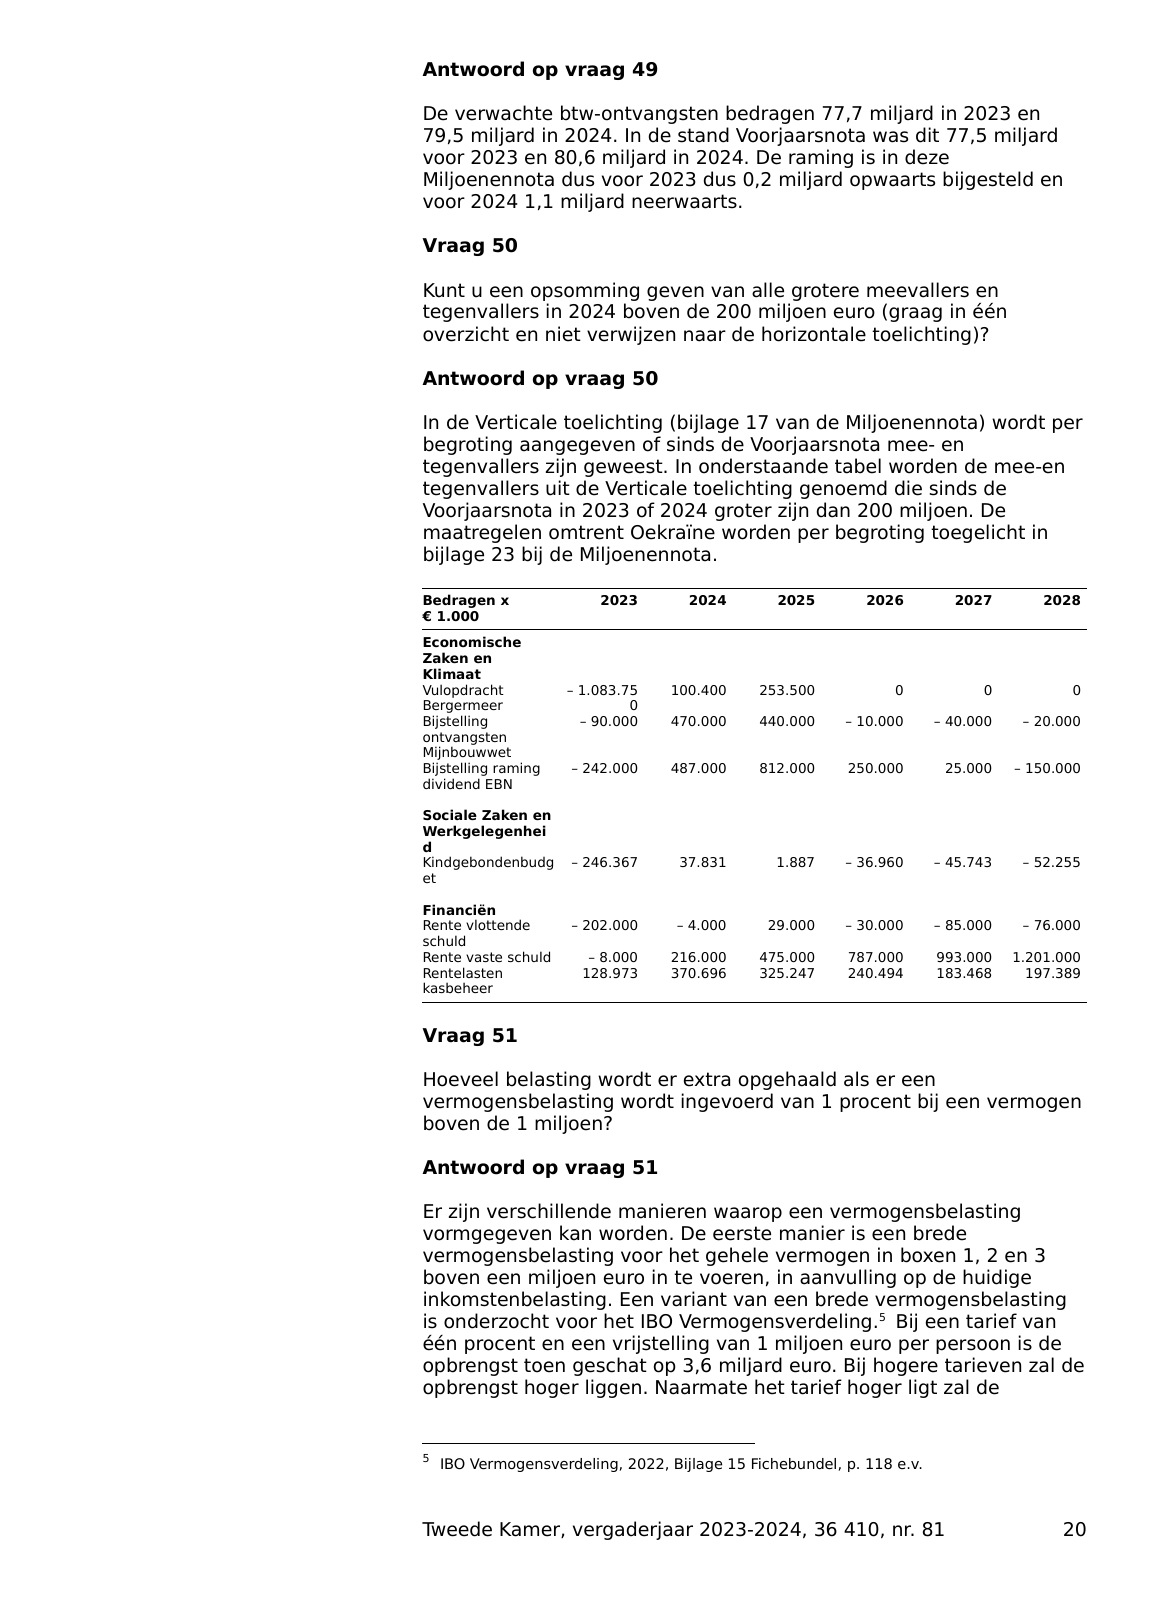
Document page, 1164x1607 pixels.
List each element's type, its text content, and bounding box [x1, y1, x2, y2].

text Kunt u een opsomming geven van alle grotere meevallers en tegenvallers in 2024 boven de 200 miljoen euro (graag in één overzicht en niet verwijzen naar de horizontale toelichting)? [422, 279, 1087, 345]
table_cell [422, 793, 555, 808]
table_cell 993.000 [910, 950, 998, 965]
table_cell [910, 887, 998, 902]
subtitle Vraag 51 [422, 1025, 1087, 1047]
table_cell 440.000 [732, 714, 821, 761]
table_cell – 76.000 [998, 918, 1087, 950]
text In de Verticale toelichting (bijlage 17 van de Miljoenennota) wordt per begroting aangegeven of sinds de Voorjaarsnota mee- en tegenvallers zijn geweest. In onderstaande tabel worden de mee-en tegenvallers uit de Verticale toelichting genoemd die sinds de Voorjaarsnota in 2023 of 2024 groter zijn dan 200 miljoen. De maatregelen omtrent Oekraïne worden per begroting toegelicht in bijlage 23 bij de Miljoenennota. [422, 412, 1087, 566]
table_cell Bijstelling ontvangsten Mijnbouwwet [422, 714, 555, 761]
table_cell 1.201.000 [998, 950, 1087, 965]
table_cell [821, 808, 909, 855]
table_cell – 202.000 [555, 918, 644, 950]
table_cell [732, 808, 821, 855]
table_cell [555, 630, 644, 682]
table_cell – 20.000 [998, 714, 1087, 761]
table_header 2026 [821, 589, 909, 629]
table_header 2024 [644, 589, 732, 629]
table_cell 29.000 [732, 918, 821, 950]
table_cell 325.247 [732, 965, 821, 1002]
table_cell 475.000 [732, 950, 821, 965]
table_cell [732, 793, 821, 808]
table_cell – 90.000 [555, 714, 644, 761]
table_cell 0 [910, 682, 998, 714]
table_cell [910, 808, 998, 855]
table_cell [821, 793, 909, 808]
table_cell Economische Zaken en Klimaat [422, 630, 555, 682]
table_cell [732, 887, 821, 902]
table_cell [732, 903, 821, 918]
table_cell [555, 808, 644, 855]
table_cell 37.831 [644, 855, 732, 887]
table_cell 240.494 [821, 965, 909, 1002]
table_cell [821, 887, 909, 902]
table_cell [998, 630, 1087, 682]
table_cell Rente vaste schuld [422, 950, 555, 965]
table_cell Bijstelling raming dividend EBN [422, 761, 555, 792]
table_cell 487.000 [644, 761, 732, 792]
table_cell 197.389 [998, 965, 1087, 1002]
table_cell [555, 887, 644, 902]
table_cell [732, 630, 821, 682]
table_cell – 45.743 [910, 855, 998, 887]
table_cell 0 [998, 682, 1087, 714]
table_header Bedragen x € 1.000 [422, 589, 555, 629]
table_header 2023 [555, 589, 644, 629]
table_cell [644, 793, 732, 808]
table_cell – 8.000 [555, 950, 644, 965]
table_cell – 150.000 [998, 761, 1087, 792]
table_cell 370.696 [644, 965, 732, 1002]
table_cell Sociale Zaken en Werkgelegenheid [422, 808, 555, 855]
table_cell [998, 808, 1087, 855]
table_cell 250.000 [821, 761, 909, 792]
table_cell [998, 903, 1087, 918]
table_header 2027 [910, 589, 998, 629]
table_cell 216.000 [644, 950, 732, 965]
table_cell 1.887 [732, 855, 821, 887]
table_cell – 85.000 [910, 918, 998, 950]
table_cell – 4.000 [644, 918, 732, 950]
subtitle Antwoord op vraag 50 [422, 368, 1087, 389]
table_cell Kindgebondenbudget [422, 855, 555, 887]
table_cell 787.000 [821, 950, 909, 965]
table_cell [422, 887, 555, 902]
table_cell 100.400 [644, 682, 732, 714]
table_cell Vulopdracht Bergermeer [422, 682, 555, 714]
table_cell – 242.000 [555, 761, 644, 792]
table_cell – 10.000 [821, 714, 909, 761]
table_cell [644, 808, 732, 855]
table_cell – 246.367 [555, 855, 644, 887]
table_cell 25.000 [910, 761, 998, 792]
table_cell [644, 887, 732, 902]
table_header 2025 [732, 589, 821, 629]
text Hoeveel belasting wordt er extra opgehaald als er een vermogensbelasting wordt ingevoerd van 1 procent bij een vermogen boven de 1 miljoen? [422, 1069, 1087, 1135]
table_cell [910, 630, 998, 682]
table_cell [910, 903, 998, 918]
subtitle Antwoord op vraag 51 [422, 1157, 1087, 1179]
table_cell – 52.255 [998, 855, 1087, 887]
table_cell [644, 630, 732, 682]
table_cell Financiën [422, 903, 555, 918]
table_cell – 1.083.750 [555, 682, 644, 714]
text IBO Vermogensverdeling, 2022, Bijlage 15 Fichebundel, p. 118 e.v. [422, 1452, 1087, 1474]
table_cell [910, 793, 998, 808]
table_cell – 30.000 [821, 918, 909, 950]
table_cell [821, 630, 909, 682]
table_cell 470.000 [644, 714, 732, 761]
table_cell [998, 887, 1087, 902]
table_cell [644, 903, 732, 918]
table_cell 128.973 [555, 965, 644, 1002]
table_cell 812.000 [732, 761, 821, 792]
text Er zijn verschillende manieren waarop een vermogensbelasting vormgegeven kan worden. De eerste manier is een brede vermogensbelasting voor het gehele vermogen in boxen 1, 2 en 3 boven een miljoen euro in te voeren, in aanvulling op de huidige inkomstenbelasting. Een variant van een brede vermogensbelasting is onderzocht voor het IBO Vermogensverdeling. Bij een tarief van één procent en een vrijstelling van 1 miljoen euro per persoon is de opbrengst toen geschat op 3,6 miljard euro. Bij hogere tarieven zal de opbrengst hoger liggen. Naarmate het tarief hoger ligt zal de [422, 1201, 1087, 1399]
table_cell – 40.000 [910, 714, 998, 761]
table_cell – 36.960 [821, 855, 909, 887]
table_cell [555, 793, 644, 808]
table_cell [555, 903, 644, 918]
table_cell Rente vlottende schuld [422, 918, 555, 950]
subtitle Vraag 50 [422, 235, 1087, 257]
table_cell 0 [821, 682, 909, 714]
table_cell 183.468 [910, 965, 998, 1002]
table_cell [998, 793, 1087, 808]
text De verwachte btw-ontvangsten bedragen 77,7 miljard in 2023 en 79,5 miljard in 2024. In de stand Voorjaarsnota was dit 77,5 miljard voor 2023 en 80,6 miljard in 2024. De raming is in deze Miljoenennota dus voor 2023 dus 0,2 miljard opwaarts bijgesteld en voor 2024 1,1 miljard neerwaarts. [422, 103, 1087, 213]
table_cell 253.500 [732, 682, 821, 714]
subtitle Antwoord op vraag 49 [422, 59, 1087, 81]
table_cell [821, 903, 909, 918]
table_header 2028 [998, 589, 1087, 629]
table_cell Rentelasten kasbeheer [422, 965, 555, 1002]
